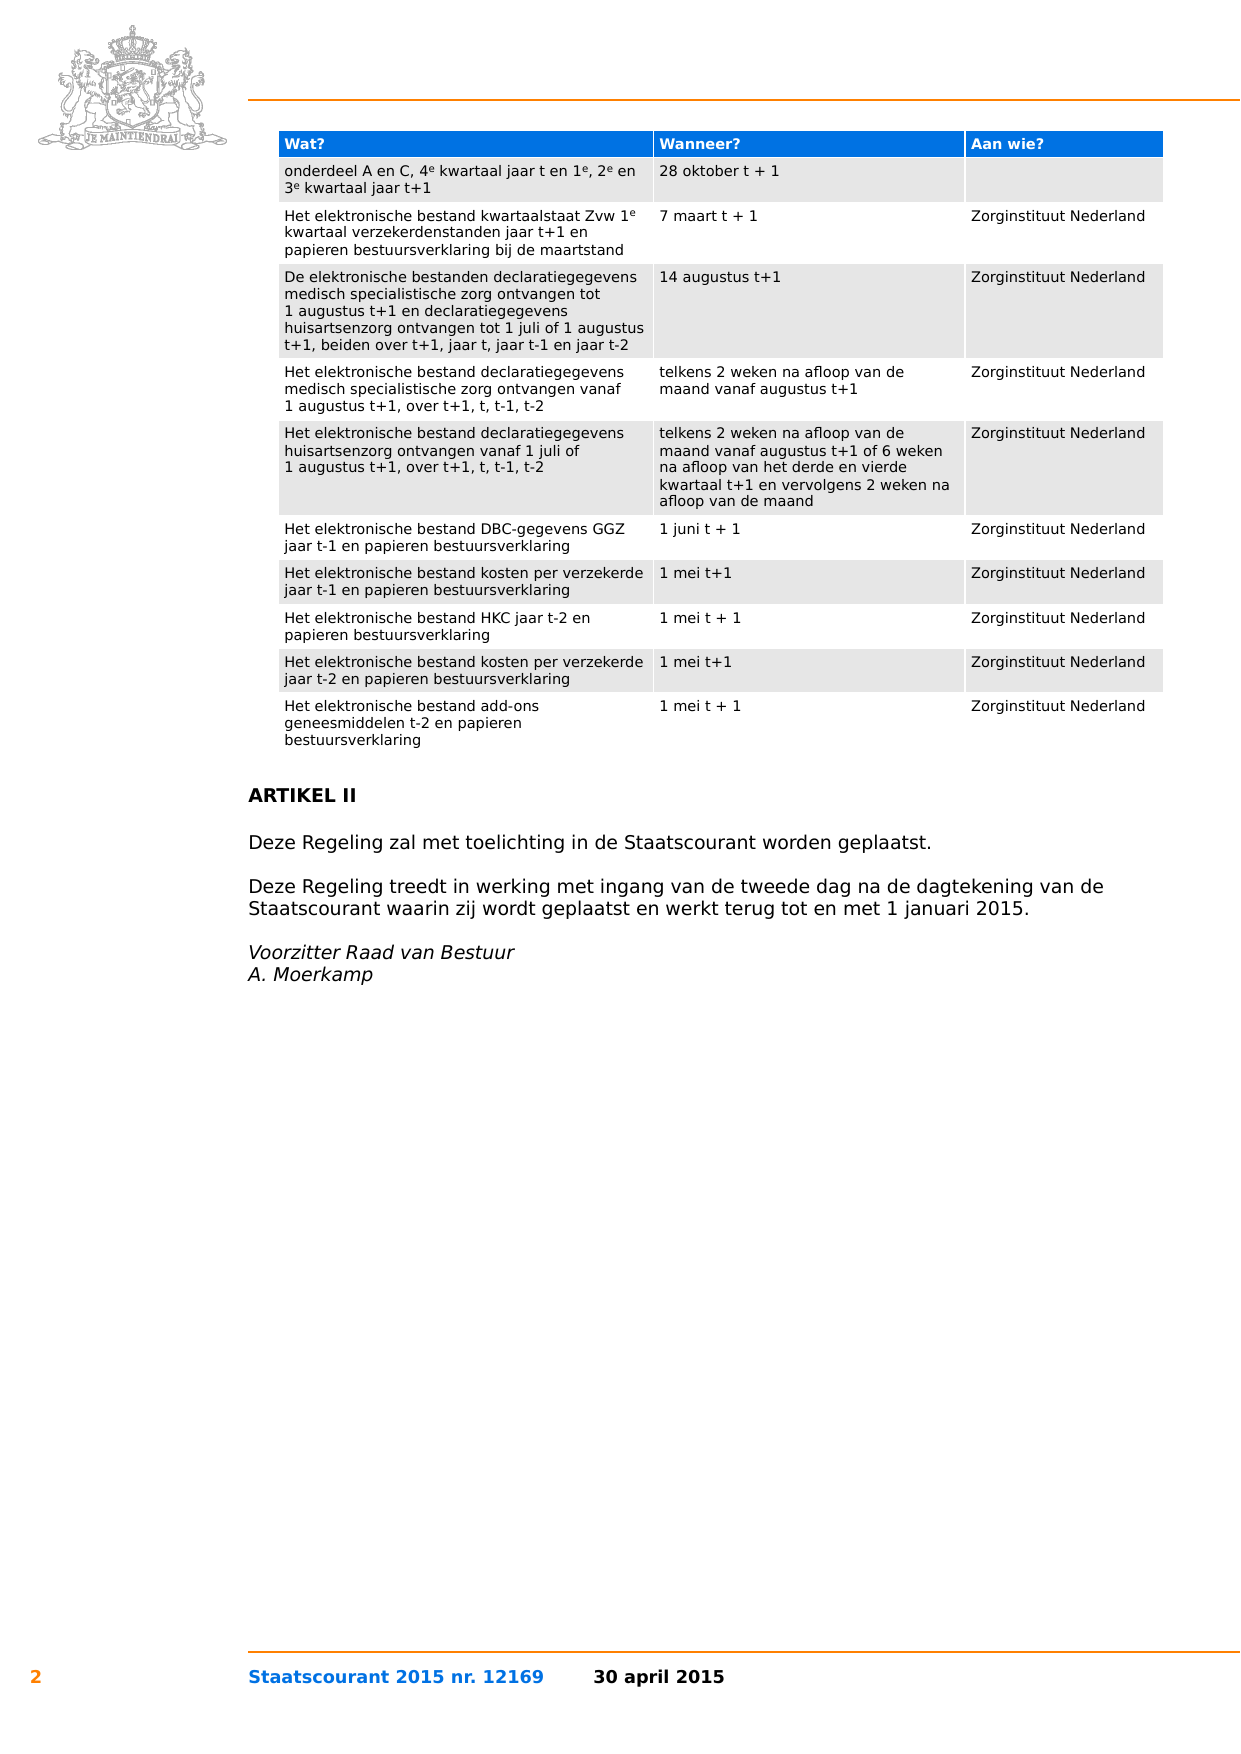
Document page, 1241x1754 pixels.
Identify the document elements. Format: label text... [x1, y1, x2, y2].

table_cell Het elektronische bestand add-ons geneesmiddelen t-2 en papieren bestuursverklaring [279, 694, 653, 754]
table_cell Het elektronische bestand HKC jaar t-2 en papieren bestuursverklaring [279, 605, 653, 648]
table_cell [966, 158, 1163, 202]
table_cell 1 juni t + 1 [654, 516, 964, 559]
table_cell 1 mei t + 1 [654, 694, 964, 754]
table_header Aan wie? [966, 131, 1163, 157]
table_cell 1 mei t + 1 [654, 605, 964, 648]
text Deze Regeling treedt in werking met ingang van de tweede dag na de dagtekening van de Staatscourant waarin zij wordt geplaatst en werkt terug tot en met 1 januari 2015. [248, 876, 1163, 920]
table_cell onderdeel A en C, 4e kwartaal jaar t en 1e, 2e en 3e kwartaal jaar t+1 [279, 158, 653, 202]
table_cell Zorginstituut Nederland [966, 560, 1163, 604]
table_cell 7 maart t + 1 [654, 203, 964, 263]
table_cell Het elektronische bestand kosten per verzekerde jaar t-2 en papieren bestuursverklaring [279, 649, 653, 692]
text Voorzitter Raad van Bestuur A. Moerkamp [248, 942, 1163, 986]
table_cell Zorginstituut Nederland [966, 649, 1163, 692]
table_cell Zorginstituut Nederland [966, 694, 1163, 754]
text Deze Regeling zal met toelichting in de Staatscourant worden geplaatst. [248, 832, 1163, 854]
table_cell Zorginstituut Nederland [966, 359, 1163, 420]
table_cell Zorginstituut Nederland [966, 605, 1163, 648]
table_header Wanneer? [654, 131, 964, 157]
table_cell Zorginstituut Nederland [966, 203, 1163, 263]
picture [38, 25, 227, 150]
table_cell 14 augustus t+1 [654, 264, 964, 358]
table_cell telkens 2 weken na afloop van de maand vanaf augustus t+1 of 6 weken na afloop van het derde en vierde kwartaal t+1 en vervolgens 2 weken na afloop van de maand [654, 421, 964, 515]
table_cell Het elektronische bestand declaratiegegevens huisartsenzorg ontvangen vanaf 1 juli of 1 augustus t+1, over t+1, t, t-1, t-2 [279, 421, 653, 515]
table_cell 28 oktober t + 1 [654, 158, 964, 202]
table_cell Het elektronische bestand kosten per verzekerde jaar t-1 en papieren bestuursverklaring [279, 560, 653, 604]
table_header Wat? [279, 131, 653, 157]
table_cell Het elektronische bestand declaratiegegevens medisch specialistische zorg ontvangen vanaf 1 augustus t+1, over t+1, t, t-1, t-2 [279, 359, 653, 420]
table_cell Zorginstituut Nederland [966, 421, 1163, 515]
table_cell telkens 2 weken na afloop van de maand vanaf augustus t+1 [654, 359, 964, 420]
table_cell Het elektronische bestand DBC-gegevens GGZ jaar t-1 en papieren bestuursverklaring [279, 516, 653, 559]
subtitle ARTIKEL II [248, 785, 1163, 807]
table_cell De elektronische bestanden declaratiegegevens medisch specialistische zorg ontvangen tot 1 augustus t+1 en declaratiegegevens huisartsenzorg ontvangen tot 1 juli of 1 augustus t+1, beiden over t+1, jaar t, jaar t-1 en jaar t-2 [279, 264, 653, 358]
table_cell Zorginstituut Nederland [966, 264, 1163, 358]
table_cell Zorginstituut Nederland [966, 516, 1163, 559]
table_cell 1 mei t+1 [654, 560, 964, 604]
table_cell 1 mei t+1 [654, 649, 964, 692]
table_cell Het elektronische bestand kwartaalstaat Zvw 1e kwartaal verzekerdenstanden jaar t+1 en papieren bestuursverklaring bij de maartstand [279, 203, 653, 263]
